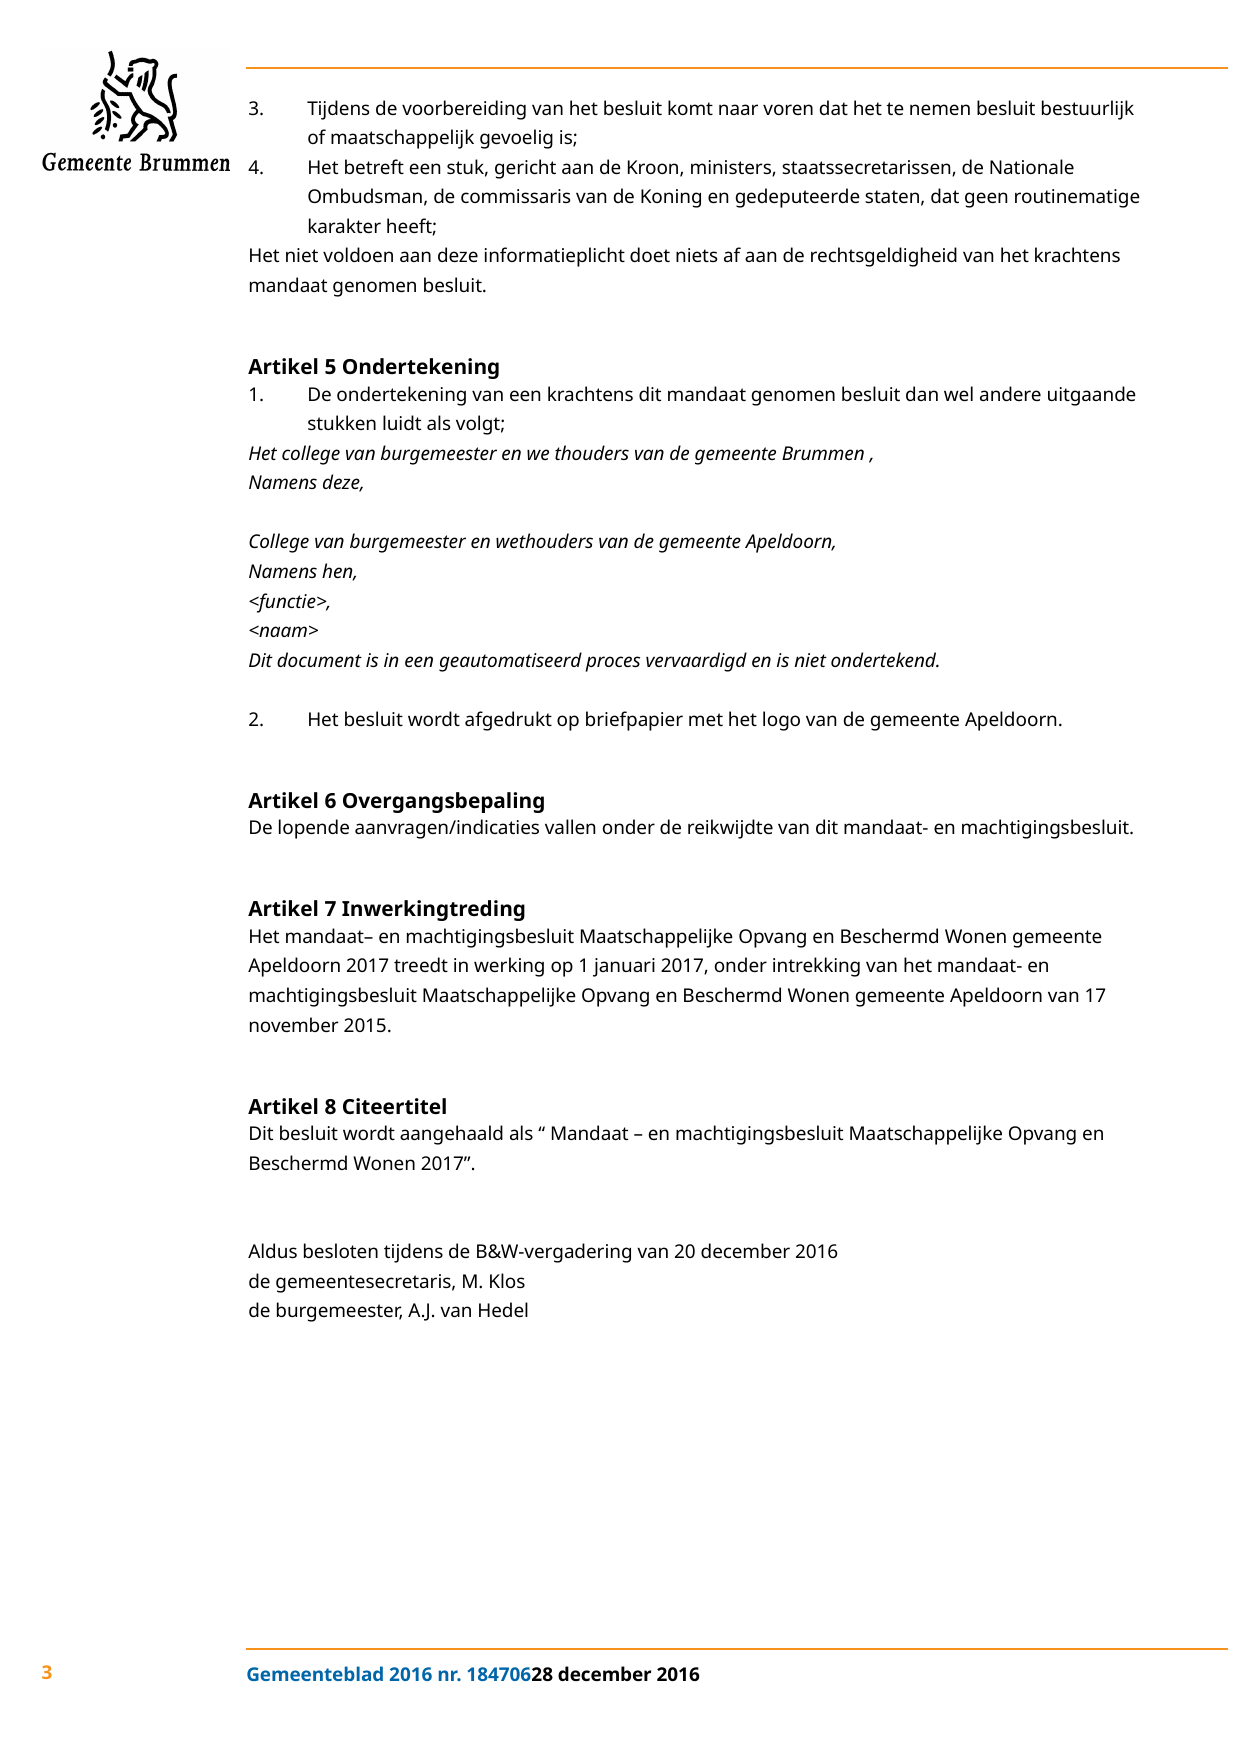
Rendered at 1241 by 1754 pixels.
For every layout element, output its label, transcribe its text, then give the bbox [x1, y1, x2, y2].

list De ondertekening van een krachtens dit mandaat genomen besluit dan wel andere uitgaande stukken luidt als volgt; [248, 381, 1152, 436]
text Het college van burgemeester en we thouders van de gemeente Brummen , [248, 440, 1152, 466]
text Namens deze, [248, 469, 1152, 495]
text Dit document is in een geautomatiseerd proces vervaardigd en is niet ondertekend. [248, 647, 1152, 673]
list Tijdens de voorbereiding van het besluit komt naar voren dat het te nemen besluit bestuurlijk of maatschappelijk gevoelig is; [248, 95, 1152, 150]
list Het betreft een stuk, gericht aan de Kroon, ministers, staatssecretarissen, de Nationale Ombudsman, de commissaris van de Koning en gedeputeerde staten, dat geen routinematige karakter heeft; [248, 154, 1152, 239]
text Namens hen, [248, 558, 1152, 584]
picture [41, 47, 231, 172]
text Artikel 8 Citeertitel [248, 1092, 1152, 1120]
text Artikel 5 Ondertekening [248, 352, 1152, 381]
text <naam> [248, 617, 1152, 643]
text de gemeentesecretaris, M. Klos [248, 1268, 1152, 1294]
text Dit besluit wordt aangehaald als “ Mandaat – en machtigingsbesluit Maatschappelijke Opvang en Beschermd Wonen 2017”. [248, 1120, 1152, 1176]
text Artikel 7 Inwerkingtreding [248, 894, 1152, 923]
text De lopende aanvragen/indicaties vallen onder de reikwijdte van dit mandaat- en machtigingsbesluit. [248, 814, 1152, 840]
text Aldus besloten tijdens de B&W-vergadering van 20 december 2016 [248, 1238, 1152, 1264]
text Artikel 6 Overgangsbepaling [248, 786, 1152, 814]
text de burgemeester, A.J. van Hedel [248, 1298, 1152, 1323]
list Het besluit wordt afgedrukt op briefpapier met het logo van de gemeente Apeldoorn. [248, 706, 1152, 732]
text Het mandaat– en machtigingsbesluit Maatschappelijke Opvang en Beschermd Wonen gemeente Apeldoorn 2017 treedt in werking op 1 januari 2017, onder intrekking van het mandaat- en machtigingsbesluit Maatschappelijke Opvang en Beschermd Wonen gemeente Apeldoorn van 17 november 2015. [248, 923, 1152, 1037]
text College van burgemeester en wethouders van de gemeente Apeldoorn, [248, 529, 1152, 554]
text <functie>, [248, 588, 1152, 613]
text Het niet voldoen aan deze informatieplicht doet niets af aan de rechtsgeldigheid van het krachtens mandaat genomen besluit. [248, 243, 1152, 298]
